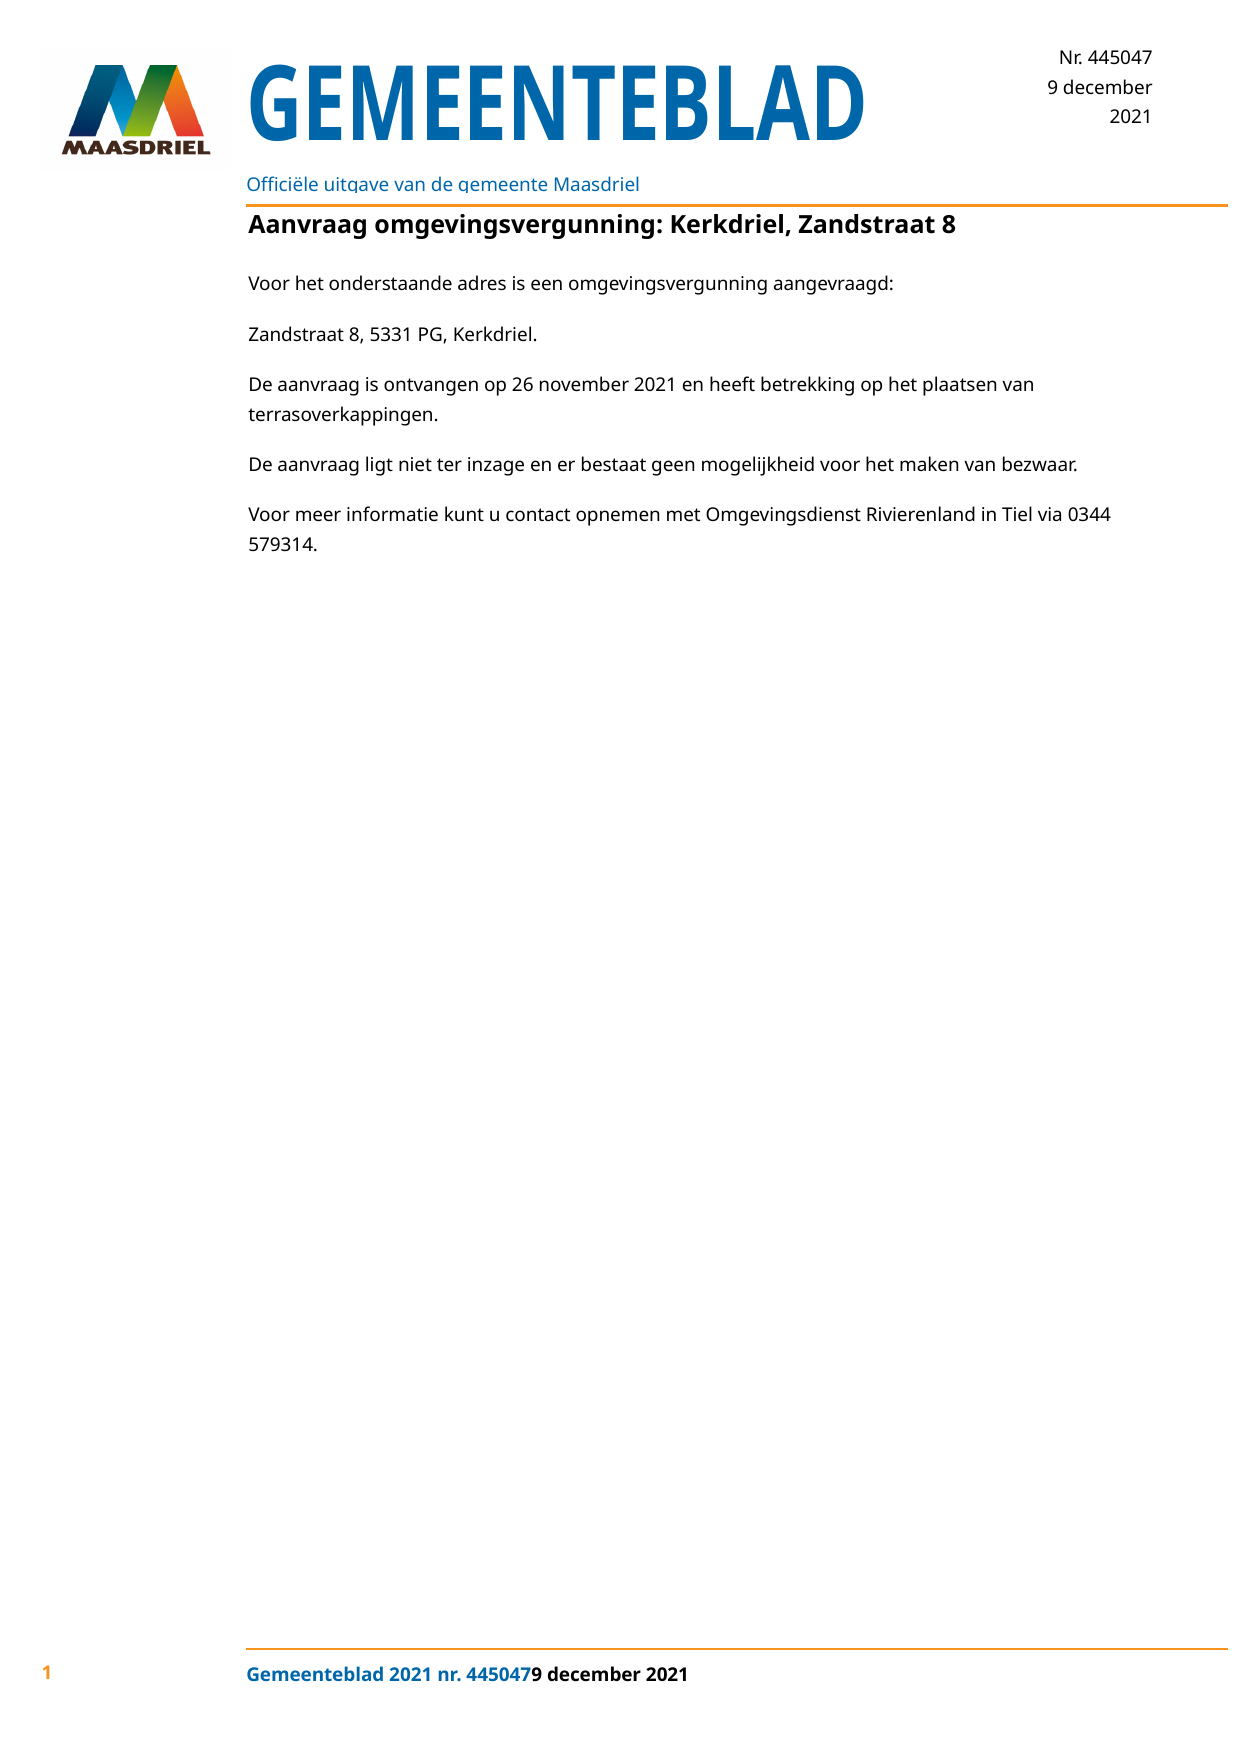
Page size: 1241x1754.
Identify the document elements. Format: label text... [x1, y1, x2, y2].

text De aanvraag is ontvangen op 26 november 2021 en heeft betrekking op het plaatsen van terrasoverkappingen. [248, 371, 1152, 426]
text Voor het onderstaande adres is een omgevingsvergunning aangevraagd: [248, 270, 1152, 296]
text Aanvraag omgevingsvergunning: Kerkdriel, Zandstraat 8 [248, 207, 1152, 241]
picture [41, 47, 231, 172]
text Voor meer informatie kunt u contact opnemen met Omgevingsdienst Rivierenland in Tiel via 0344 579314. [248, 502, 1152, 557]
text Zandstraat 8, 5331 PG, Kerkdriel. [248, 321, 1152, 346]
text De aanvraag ligt niet ter inzage en er bestaat geen mogelijkheid voor het maken van bezwaar. [248, 451, 1152, 477]
